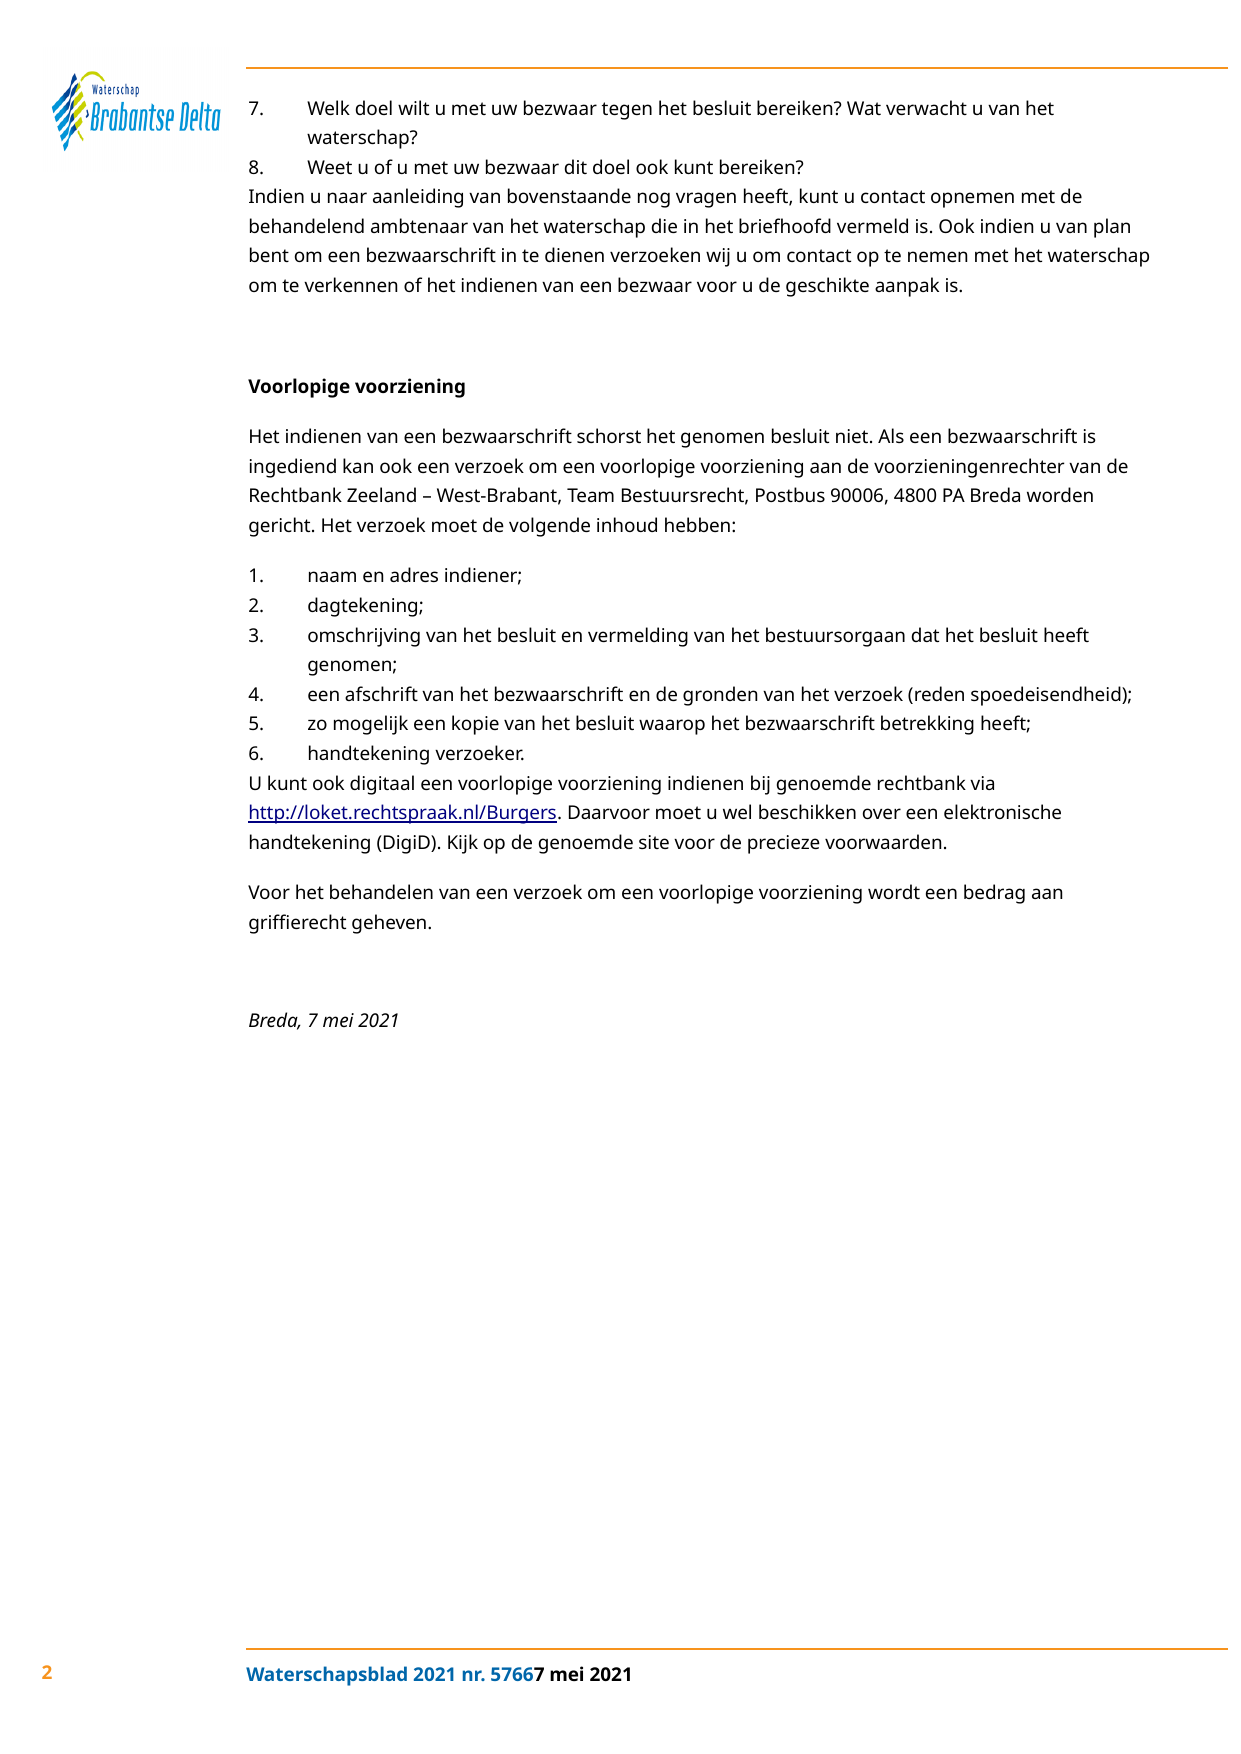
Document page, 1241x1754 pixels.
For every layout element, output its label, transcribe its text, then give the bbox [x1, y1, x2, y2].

text U kunt ook digitaal een voorlopige voorziening indienen bij genoemde rechtbank via http://loket.rechtspraak.nl/Burgers. Daarvoor moet u wel beschikken over een elektronische handtekening (DigiD). Kijk op de genoemde site voor de precieze voorwaarden. [248, 770, 1152, 855]
list naam en adres indiener; [248, 563, 1152, 588]
list dagtekening; [248, 592, 1152, 618]
picture [41, 47, 231, 172]
text Indien u naar aanleiding van bovenstaande nog vragen heeft, kunt u contact opnemen met de behandelend ambtenaar van het waterschap die in het briefhoofd vermeld is. Ook indien u van plan bent om een bezwaarschrift in te dienen verzoeken wij u om contact op te nemen met het waterschap om te verkennen of het indienen van een bezwaar voor u de geschikte aanpak is. [248, 183, 1152, 298]
list Weet u of u met uw bezwaar dit doel ook kunt bereiken? [248, 154, 1152, 180]
list omschrijving van het besluit en vermelding van het bestuursorgaan dat het besluit heeft genomen; [248, 622, 1152, 677]
list een afschrift van het bezwaarschrift en de gronden van het verzoek (reden spoedeisendheid); [248, 681, 1152, 707]
list handtekening verzoeker. [248, 740, 1152, 766]
list Welk doel wilt u met uw bezwaar tegen het besluit bereiken? Wat verwacht u van het waterschap? [248, 95, 1152, 150]
text Het indienen van een bezwaarschrift schorst het genomen besluit niet. Als een bezwaarschrift is ingediend kan ook een verzoek om een voorlopige voorziening aan de voorzieningenrechter van de Rechtbank Zeeland – West-Brabant, Team Bestuursrecht, Postbus 90006, 4800 PA Breda worden gericht. Het verzoek moet de volgende inhoud hebben: [248, 423, 1152, 538]
text Breda, 7 mei 2021 [248, 1007, 1152, 1033]
list zo mogelijk een kopie van het besluit waarop het bezwaarschrift betrekking heeft; [248, 711, 1152, 736]
text Voorlopige voorziening [248, 373, 1152, 399]
text Voor het behandelen van een verzoek om een voorlopige voorziening wordt een bedrag aan griffierecht geheven. [248, 879, 1152, 935]
